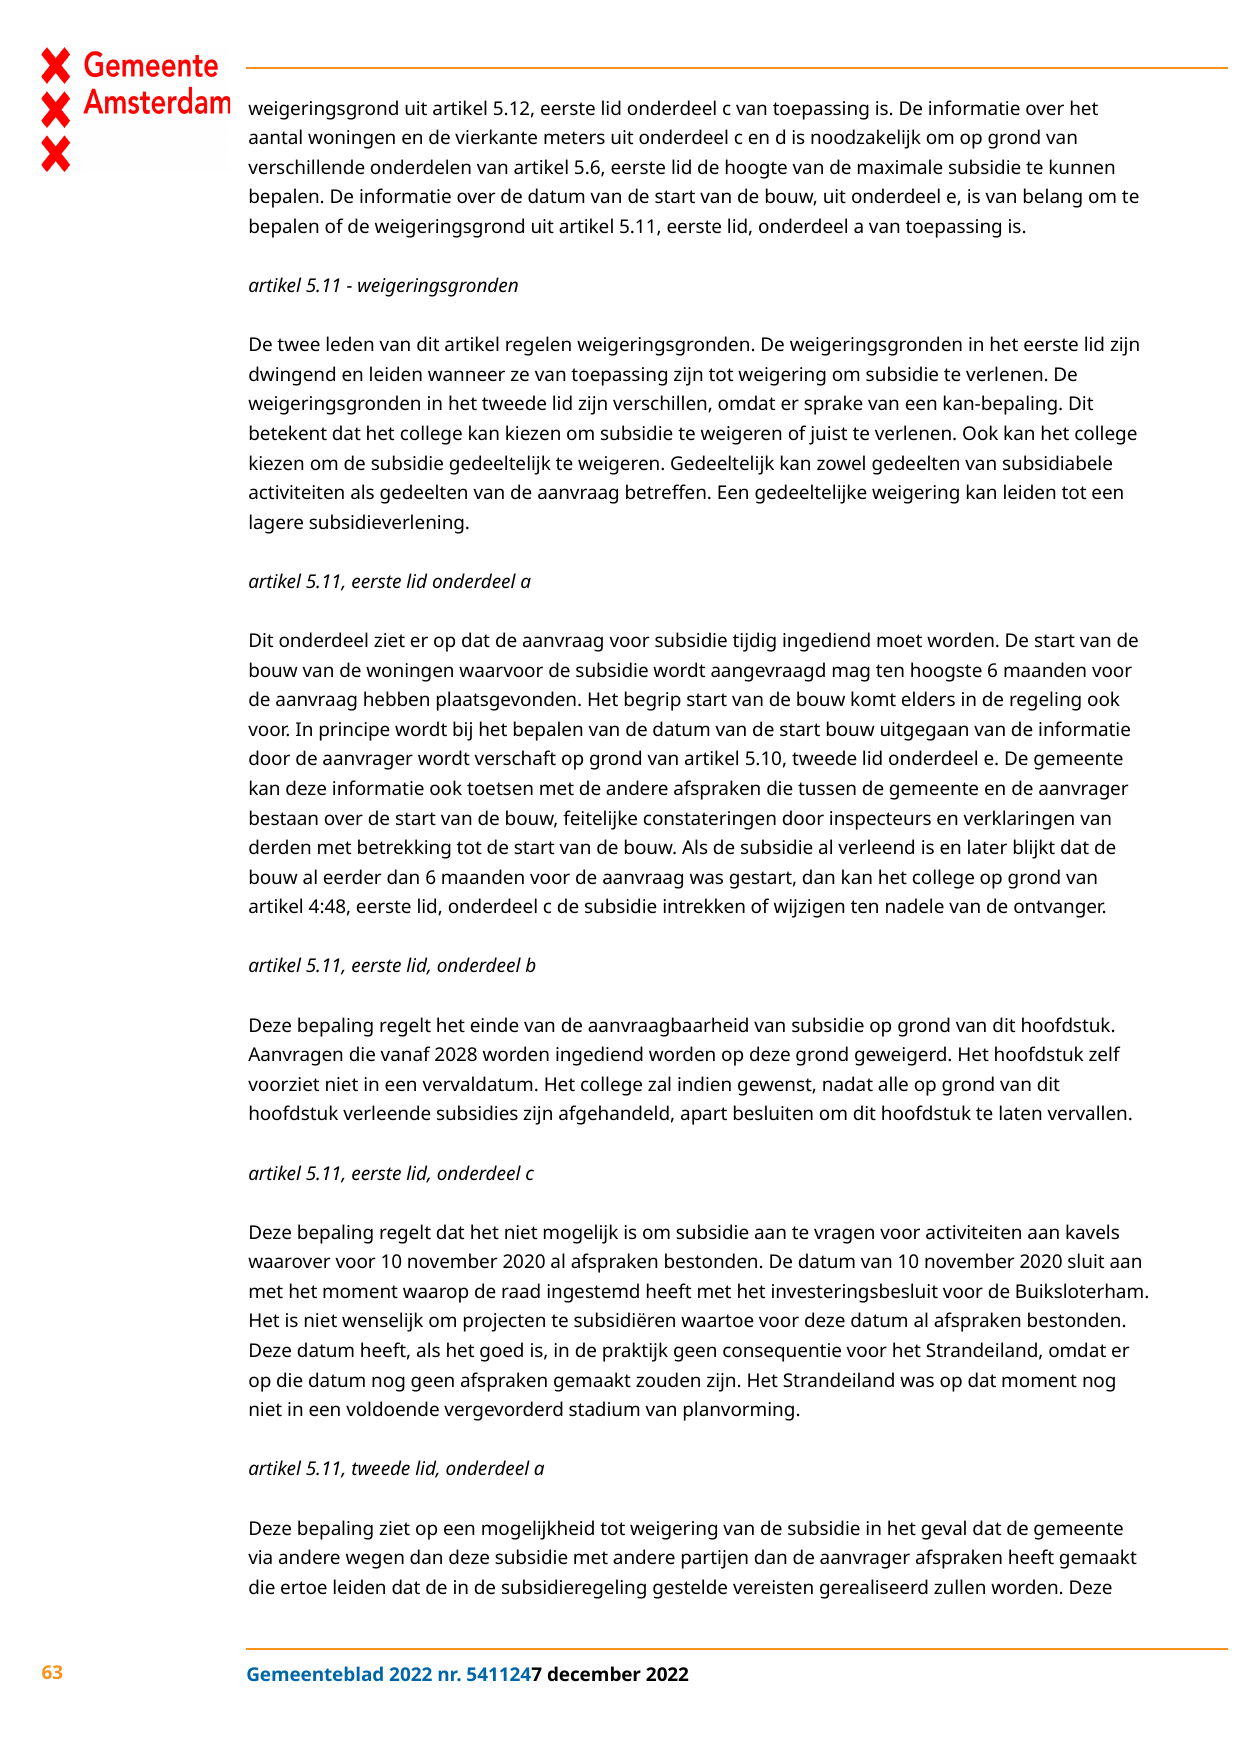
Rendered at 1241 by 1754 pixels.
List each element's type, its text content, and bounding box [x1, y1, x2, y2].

text Deze bepaling regelt het einde van de aanvraagbaarheid van subsidie op grond van dit hoofdstuk. Aanvragen die vanaf 2028 worden ingediend worden op deze grond geweigerd. Het hoofdstuk zelf voorziet niet in een vervaldatum. Het college zal indien gewenst, nadat alle op grond van dit hoofdstuk verleende subsidies zijn afgehandeld, apart besluiten om dit hoofdstuk te laten vervallen. [248, 1012, 1152, 1126]
text artikel 5.11, eerste lid, onderdeel c [248, 1160, 1152, 1186]
text artikel 5.11, eerste lid onderdeel a [248, 568, 1152, 594]
text weigeringsgrond uit artikel 5.12, eerste lid onderdeel c van toepassing is. De informatie over het aantal woningen en de vierkante meters uit onderdeel c en d is noodzakelijk om op grond van verschillende onderdelen van artikel 5.6, eerste lid de hoogte van de maximale subsidie te kunnen bepalen. De informatie over de datum van de start van de bouw, uit onderdeel e, is van belang om te bepalen of de weigeringsgrond uit artikel 5.11, eerste lid, onderdeel a van toepassing is. [248, 95, 1152, 239]
text artikel 5.11, tweede lid, onderdeel a [248, 1456, 1152, 1481]
picture [41, 47, 231, 172]
text Deze bepaling ziet op een mogelijkheid tot weigering van de subsidie in het geval dat de gemeente via andere wegen dan deze subsidie met andere partijen dan de aanvrager afspraken heeft gemaakt die ertoe leiden dat de in de subsidieregeling gestelde vereisten gerealiseerd zullen worden. Deze [248, 1515, 1152, 1600]
text artikel 5.11 - weigeringsgronden [248, 272, 1152, 298]
text artikel 5.11, eerste lid, onderdeel b [248, 953, 1152, 978]
text De twee leden van dit artikel regelen weigeringsgronden. De weigeringsgronden in het eerste lid zijn dwingend en leiden wanneer ze van toepassing zijn tot weigering om subsidie te verlenen. De weigeringsgronden in het tweede lid zijn verschillen, omdat er sprake van een kan-bepaling. Dit betekent dat het college kan kiezen om subsidie te weigeren of juist te verlenen. Ook kan het college kiezen om de subsidie gedeeltelijk te weigeren. Gedeeltelijk kan zowel gedeelten van subsidiabele activiteiten als gedeelten van de aanvraag betreffen. Een gedeeltelijke weigering kan leiden tot een lagere subsidieverlening. [248, 331, 1152, 535]
text Deze bepaling regelt dat het niet mogelijk is om subsidie aan te vragen voor activiteiten aan kavels waarover voor 10 november 2020 al afspraken bestonden. De datum van 10 november 2020 sluit aan met het moment waarop de raad ingestemd heeft met het investeringsbesluit voor de Buiksloterham. Het is niet wenselijk om projecten te subsidiëren waartoe voor deze datum al afspraken bestonden. Deze datum heeft, als het goed is, in de praktijk geen consequentie voor het Strandeiland, omdat er op die datum nog geen afspraken gemaakt zouden zijn. Het Strandeiland was op dat moment nog niet in een voldoende vergevorderd stadium van planvorming. [248, 1219, 1152, 1422]
text Dit onderdeel ziet er op dat de aanvraag voor subsidie tijdig ingediend moet worden. De start van de bouw van de woningen waarvoor de subsidie wordt aangevraagd mag ten hoogste 6 maanden voor de aanvraag hebben plaatsgevonden. Het begrip start van de bouw komt elders in de regeling ook voor. In principe wordt bij het bepalen van de datum van de start bouw uitgegaan van de informatie door de aanvrager wordt verschaft op grond van artikel 5.10, tweede lid onderdeel e. De gemeente kan deze informatie ook toetsen met de andere afspraken die tussen de gemeente en de aanvrager bestaan over de start van de bouw, feitelijke constateringen door inspecteurs en verklaringen van derden met betrekking tot de start van de bouw. Als de subsidie al verleend is en later blijkt dat de bouw al eerder dan 6 maanden voor de aanvraag was gestart, dan kan het college op grond van artikel 4:48, eerste lid, onderdeel c de subsidie intrekken of wijzigen ten nadele van de ontvanger. [248, 627, 1152, 919]
